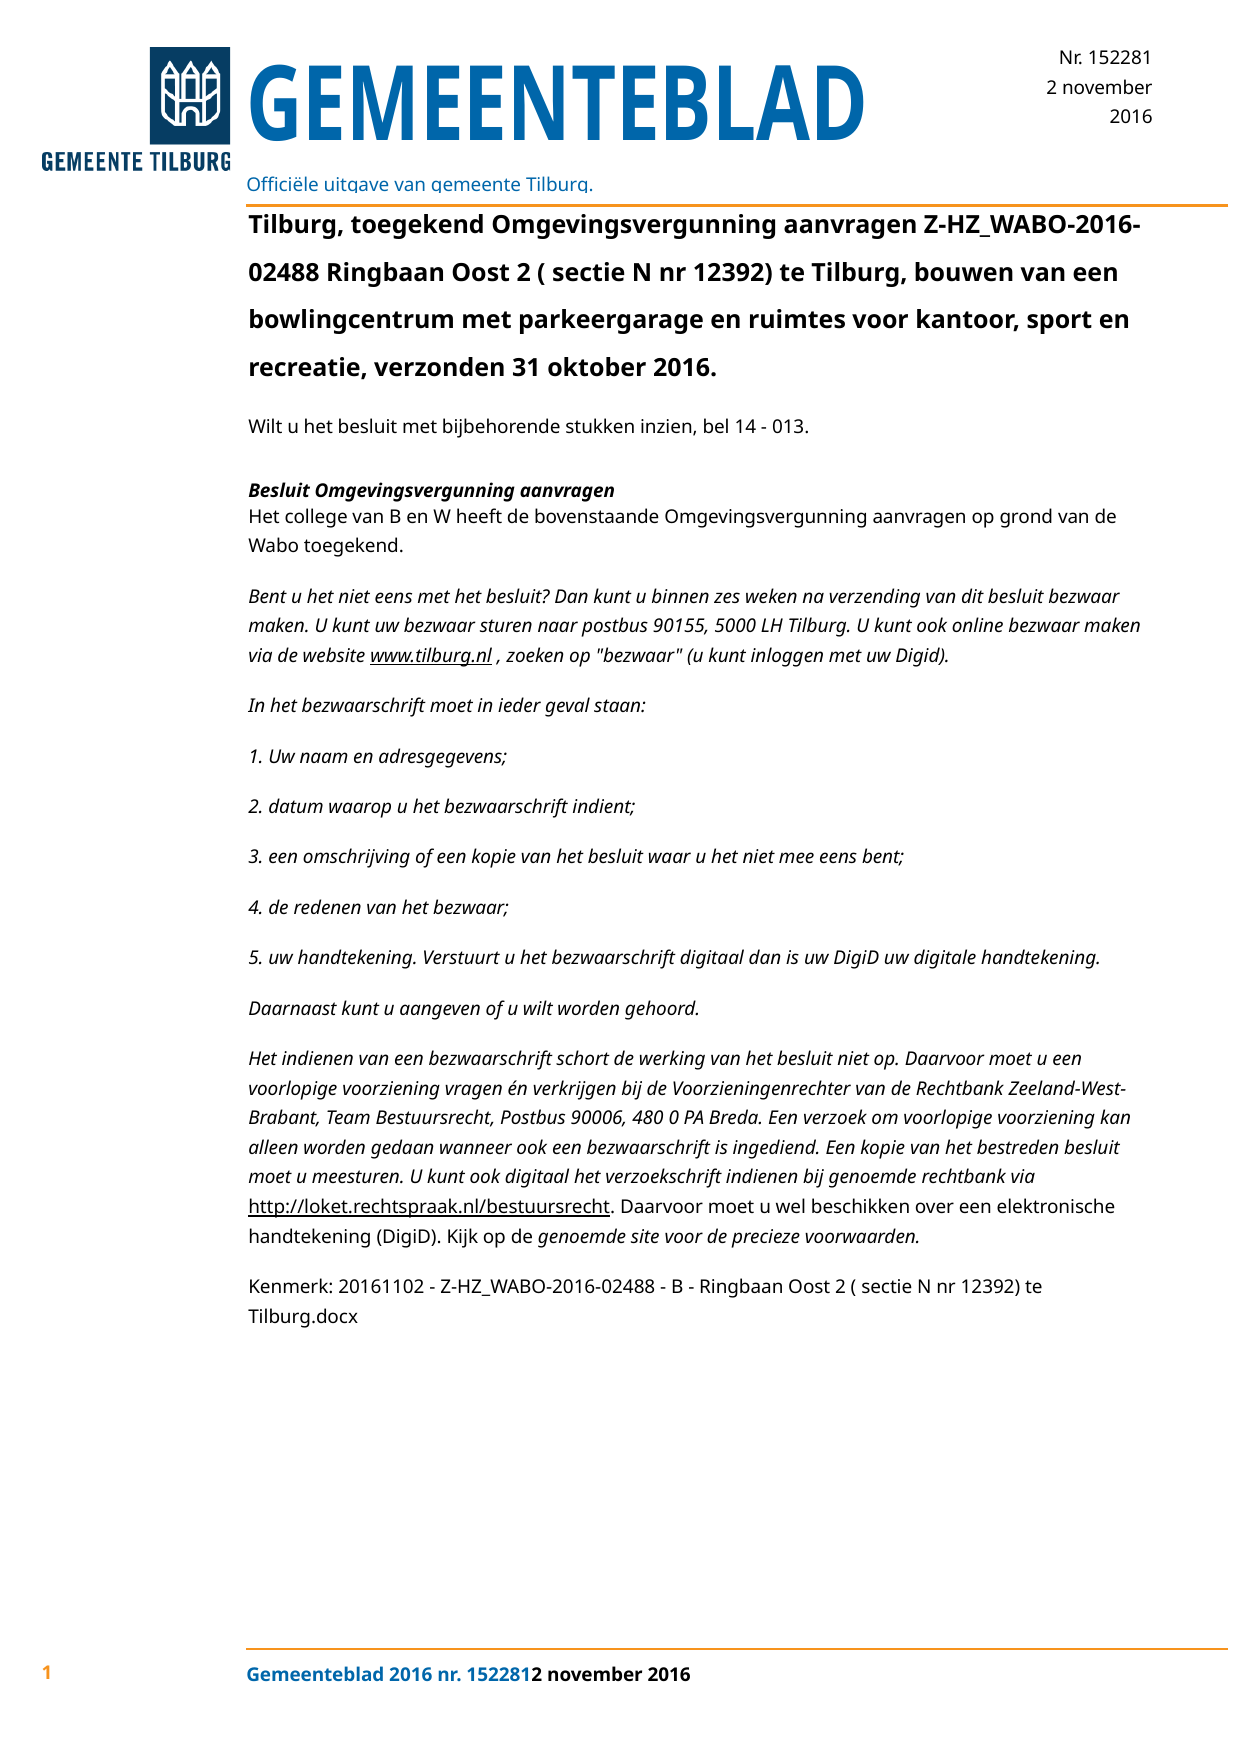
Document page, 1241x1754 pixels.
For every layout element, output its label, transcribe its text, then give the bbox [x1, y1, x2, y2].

text Kenmerk: 20161102 - Z-HZ_WABO-2016-02488 - B - Ringbaan Oost 2 ( sectie N nr 12392) te Tilburg.docx [248, 1273, 1152, 1328]
text In het bezwaarschrift moet in ieder geval staan: [248, 692, 1152, 718]
text 2. datum waarop u het bezwaarschrift indient; [248, 793, 1152, 819]
text Daarnaast kunt u aangeven of u wilt worden gehoord. [248, 995, 1152, 1021]
text Het indienen van een bezwaarschrift schort de werking van het besluit niet op. Daarvoor moet u een voorlopige voorziening vragen én verkrijgen bij de Voorzieningenrechter van de Rechtbank Zeeland-West-Brabant, Team Bestuursrecht, Postbus 90006, 480 0 PA Breda. Een verzoek om voorlopige voorziening kan alleen worden gedaan wanneer ook een bezwaarschrift is ingediend. Een kopie van het bestreden besluit moet u meesturen. U kunt ook digitaal het verzoekschrift indienen bij genoemde rechtbank via http://loket.rechtspraak.nl/bestuursrecht. Daarvoor moet u wel beschikken over een elektronische handtekening (DigiD). Kijk op de genoemde site voor de precieze voorwaarden. [248, 1045, 1152, 1248]
text 5. uw handtekening. Verstuurt u het bezwaarschrift digitaal dan is uw DigiD uw digitale handtekening. [248, 944, 1152, 970]
text 3. een omschrijving of een kopie van het besluit waar u het niet mee eens bent; [248, 844, 1152, 869]
text Tilburg, toegekend Omgevingsvergunning aanvragen Z-HZ_WABO-2016-02488 Ringbaan Oost 2 ( sectie N nr 12392) te Tilburg, bouwen van een bowlingcentrum met parkeergarage en ruimtes voor kantoor, sport en recreatie, verzonden 31 oktober 2016. [248, 207, 1152, 384]
text 1. Uw naam en adresgegevens; [248, 743, 1152, 768]
text Besluit Omgevingsvergunning aanvragen [248, 477, 1152, 503]
picture [41, 47, 231, 172]
text Wilt u het besluit met bijbehorende stukken inzien, bel 14 - 013. [248, 413, 1152, 439]
text Het college van B en W heeft de bovenstaande Omgevingsvergunning aanvragen op grond van de Wabo toegekend. [248, 503, 1152, 558]
text Bent u het niet eens met het besluit? Dan kunt u binnen zes weken na verzending van dit besluit bezwaar maken. U kunt uw bezwaar sturen naar postbus 90155, 5000 LH Tilburg. U kunt ook online bezwaar maken via de website www.tilburg.nl , zoeken op "bezwaar" (u kunt inloggen met uw Digid). [248, 583, 1152, 668]
text 4. de redenen van het bezwaar; [248, 894, 1152, 920]
